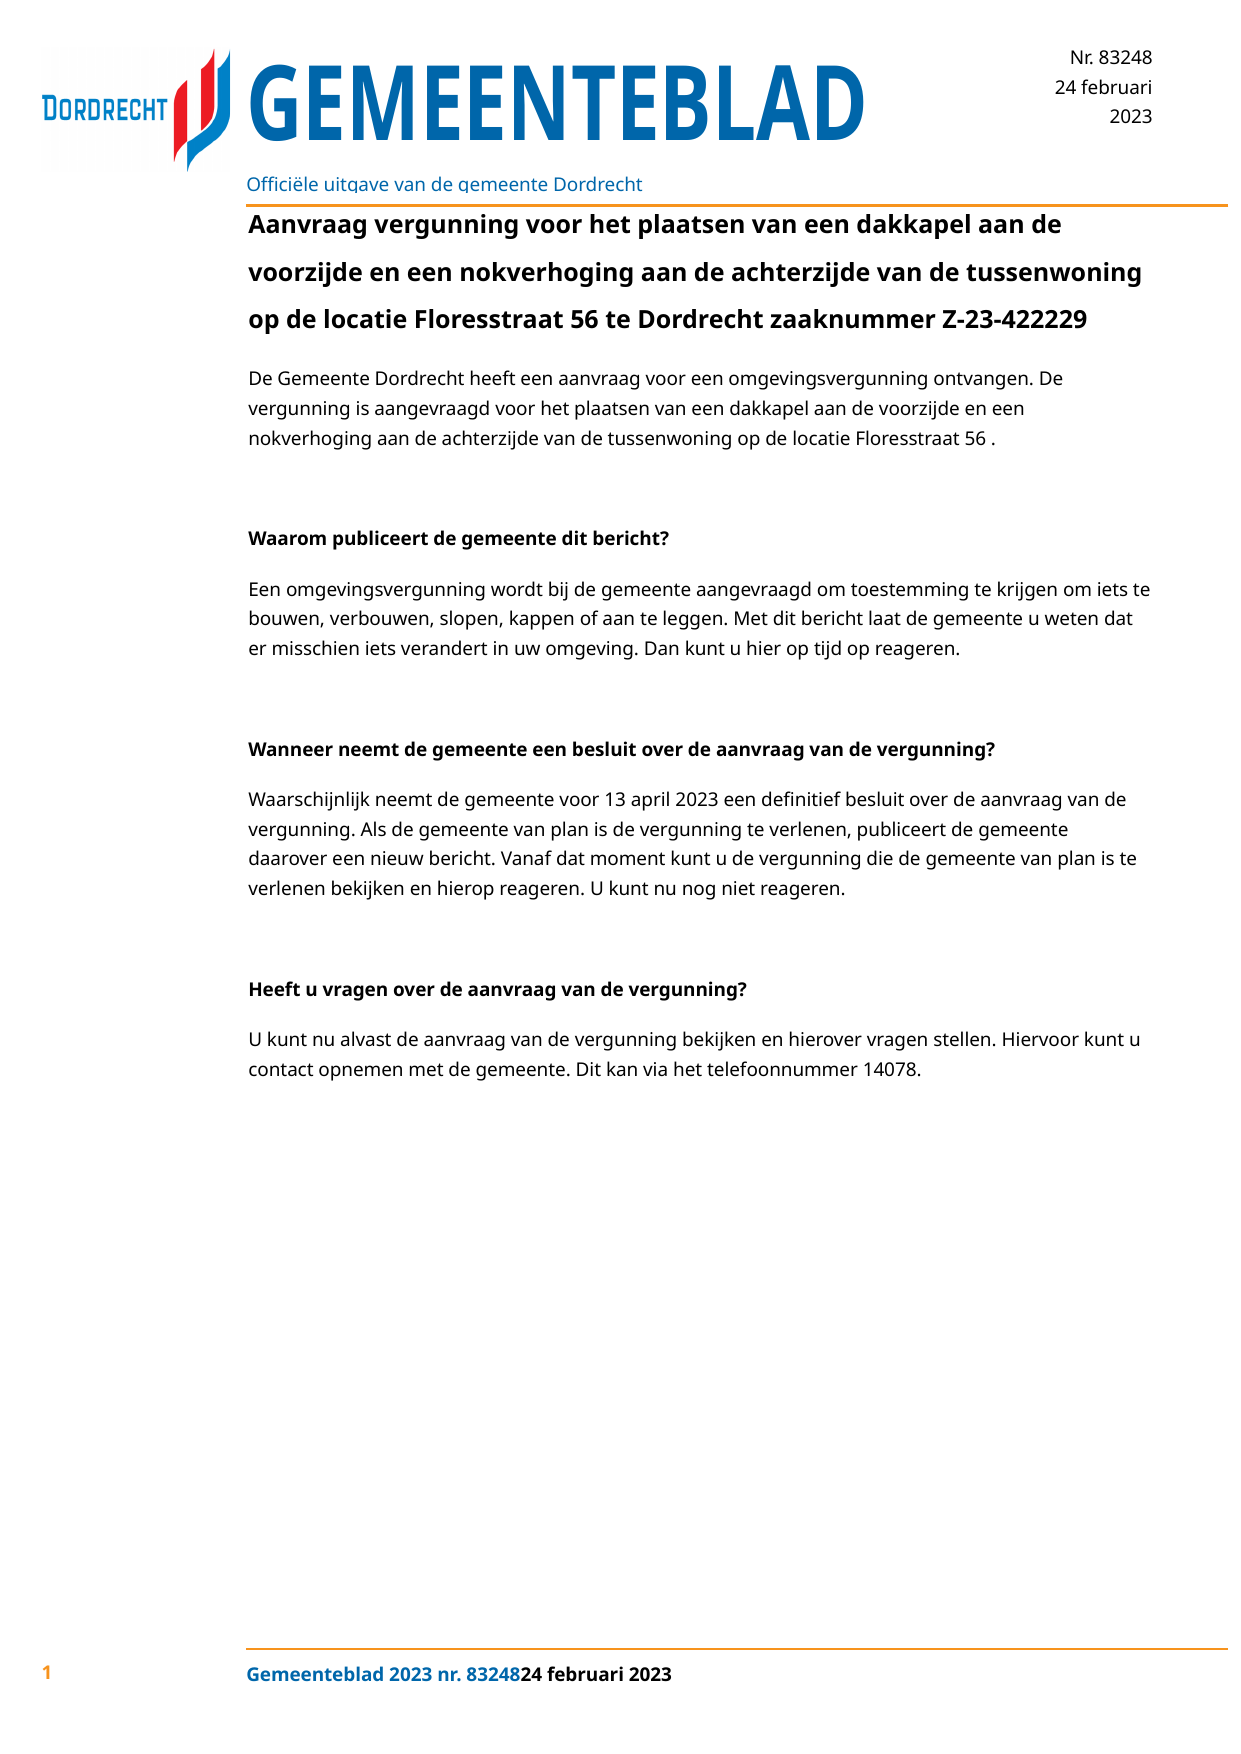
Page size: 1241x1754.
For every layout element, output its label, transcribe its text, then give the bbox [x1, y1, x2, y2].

picture [41, 47, 231, 172]
text Een omgevingsvergunning wordt bij de gemeente aangevraagd om toestemming te krijgen om iets te bouwen, verbouwen, slopen, kappen of aan te leggen. Met dit bericht laat de gemeente u weten dat er misschien iets verandert in uw omgeving. Dan kunt u hier op tijd op reageren. [248, 576, 1152, 661]
text Waarschijnlijk neemt de gemeente voor 13 april 2023 een definitief besluit over de aanvraag van de vergunning. Als de gemeente van plan is de vergunning te verlenen, publiceert de gemeente daarover een nieuw bericht. Vanaf dat moment kunt u de vergunning die de gemeente van plan is te verlenen bekijken en hierop reageren. U kunt nu nog niet reageren. [248, 786, 1152, 901]
text Waarom publiceert de gemeente dit bericht? [248, 526, 1152, 551]
text De Gemeente Dordrecht heeft een aanvraag voor een omgevingsvergunning ontvangen. De vergunning is aangevraagd voor het plaatsen van een dakkapel aan de voorzijde en een nokverhoging aan de achterzijde van de tussenwoning op de locatie Floresstraat 56 . [248, 366, 1152, 450]
text Aanvraag vergunning voor het plaatsen van een dakkapel aan de voorzijde en een nokverhoging aan de achterzijde van de tussenwoning op de locatie Floresstraat 56 te Dordrecht zaaknummer Z-23-422229 [248, 207, 1152, 336]
text U kunt nu alvast de aanvraag van de vergunning bekijken en hierover vragen stellen. Hiervoor kunt u contact opnemen met de gemeente. Dit kan via het telefoonnummer 14078. [248, 1026, 1152, 1082]
text Heeft u vragen over de aanvraag van de vergunning? [248, 976, 1152, 1002]
text Wanneer neemt de gemeente een besluit over de aanvraag van de vergunning? [248, 736, 1152, 762]
